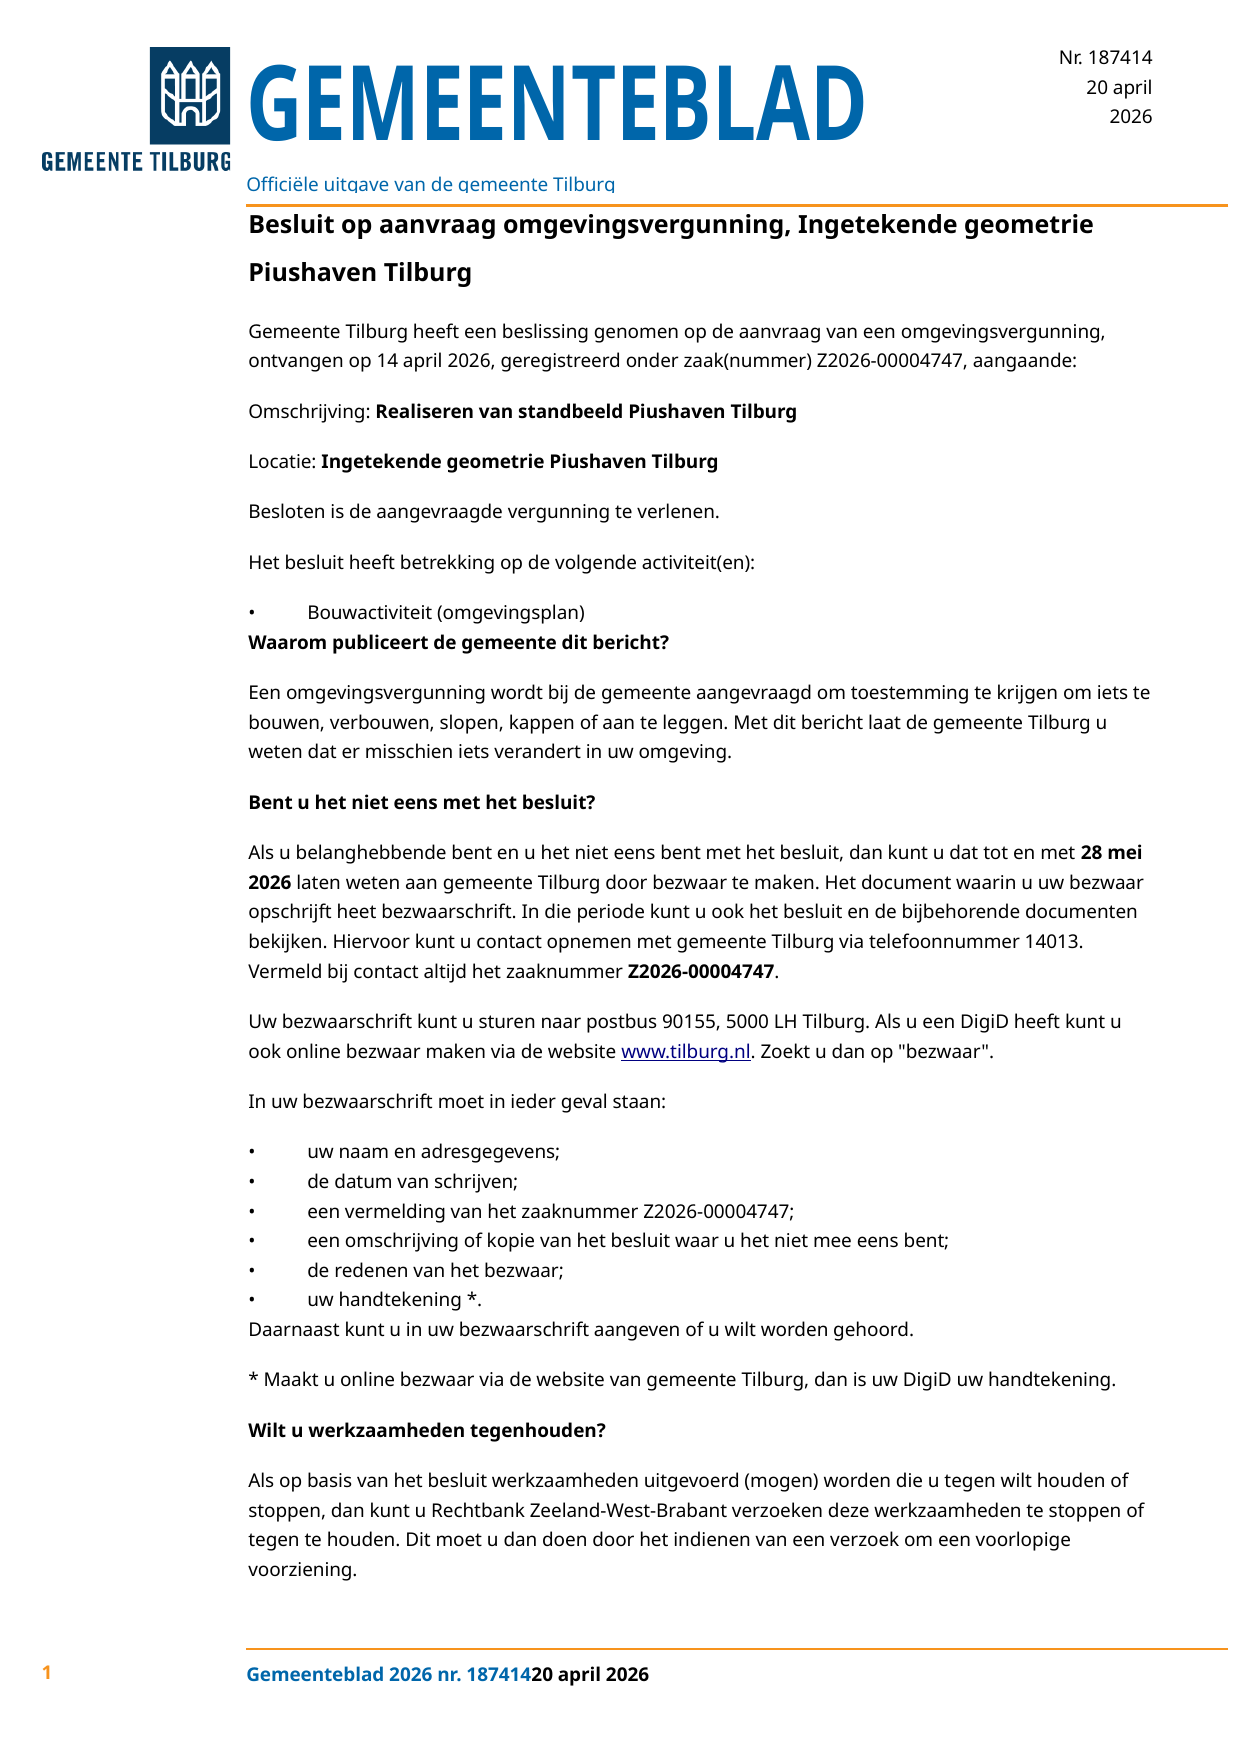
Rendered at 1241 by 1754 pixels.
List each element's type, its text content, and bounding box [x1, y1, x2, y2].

text Bent u het niet eens met het besluit? [248, 789, 1152, 815]
text In uw bezwaarschrift moet in ieder geval staan: [248, 1088, 1152, 1114]
text Locatie: Ingetekende geometrie Piushaven Tilburg [248, 448, 1152, 474]
list uw handtekening *. [248, 1287, 1152, 1312]
text Besluit op aanvraag omgevingsvergunning, Ingetekende geometrie Piushaven Tilburg [248, 207, 1152, 288]
list de datum van schrijven; [248, 1168, 1152, 1194]
list een omschrijving of kopie van het besluit waar u het niet mee eens bent; [248, 1227, 1152, 1253]
text Omschrijving: Realiseren van standbeeld Piushaven Tilburg [248, 398, 1152, 424]
picture [41, 47, 231, 172]
list Bouwactiviteit (omgevingsplan) [248, 599, 1152, 625]
text Besloten is de aangevraagde vergunning te verlenen. [248, 499, 1152, 524]
list een vermelding van het zaaknummer Z2026-00004747; [248, 1198, 1152, 1224]
text Wilt u werkzaamheden tegenhouden? [248, 1417, 1152, 1443]
text Uw bezwaarschrift kunt u sturen naar postbus 90155, 5000 LH Tilburg. Als u een DigiD heeft kunt u ook online bezwaar maken via de website www.tilburg.nl. Zoekt u dan op "bezwaar". [248, 1008, 1152, 1064]
list uw naam en adresgegevens; [248, 1139, 1152, 1164]
text Als u belanghebbende bent en u het niet eens bent met het besluit, dan kunt u dat tot en met 28 mei 2026 laten weten aan gemeente Tilburg door bezwaar te maken. Het document waarin u uw bezwaar opschrijft heet bezwaarschrift. In die periode kunt u ook het besluit en de bijbehorende documenten bekijken. Hiervoor kunt u contact opnemen met gemeente Tilburg via telefoonnummer 14013. Vermeld bij contact altijd het zaaknummer Z2026-00004747. [248, 839, 1152, 984]
text Daarnaast kunt u in uw bezwaarschrift aangeven of u wilt worden gehoord. [248, 1316, 1152, 1342]
text Gemeente Tilburg heeft een beslissing genomen op de aanvraag van een omgevingsvergunning, ontvangen op 14 april 2026, geregistreerd onder zaak(nummer) Z2026-00004747, aangaande: [248, 318, 1152, 373]
text Waarom publiceert de gemeente dit bericht? [248, 629, 1152, 655]
list de redenen van het bezwaar; [248, 1257, 1152, 1283]
text Als op basis van het besluit werkzaamheden uitgevoerd (mogen) worden die u tegen wilt houden of stoppen, dan kunt u Rechtbank Zeeland-West-Brabant verzoeken deze werkzaamheden te stoppen of tegen te houden. Dit moet u dan doen door het indienen van een verzoek om een voorlopige voorziening. [248, 1467, 1152, 1582]
text Het besluit heeft betrekking op de volgende activiteit(en): [248, 549, 1152, 575]
text Een omgevingsvergunning wordt bij de gemeente aangevraagd om toestemming te krijgen om iets te bouwen, verbouwen, slopen, kappen of aan te leggen. Met dit bericht laat de gemeente Tilburg u weten dat er misschien iets verandert in uw omgeving. [248, 679, 1152, 764]
text * Maakt u online bezwaar via de website van gemeente Tilburg, dan is uw DigiD uw handtekening. [248, 1367, 1152, 1392]
